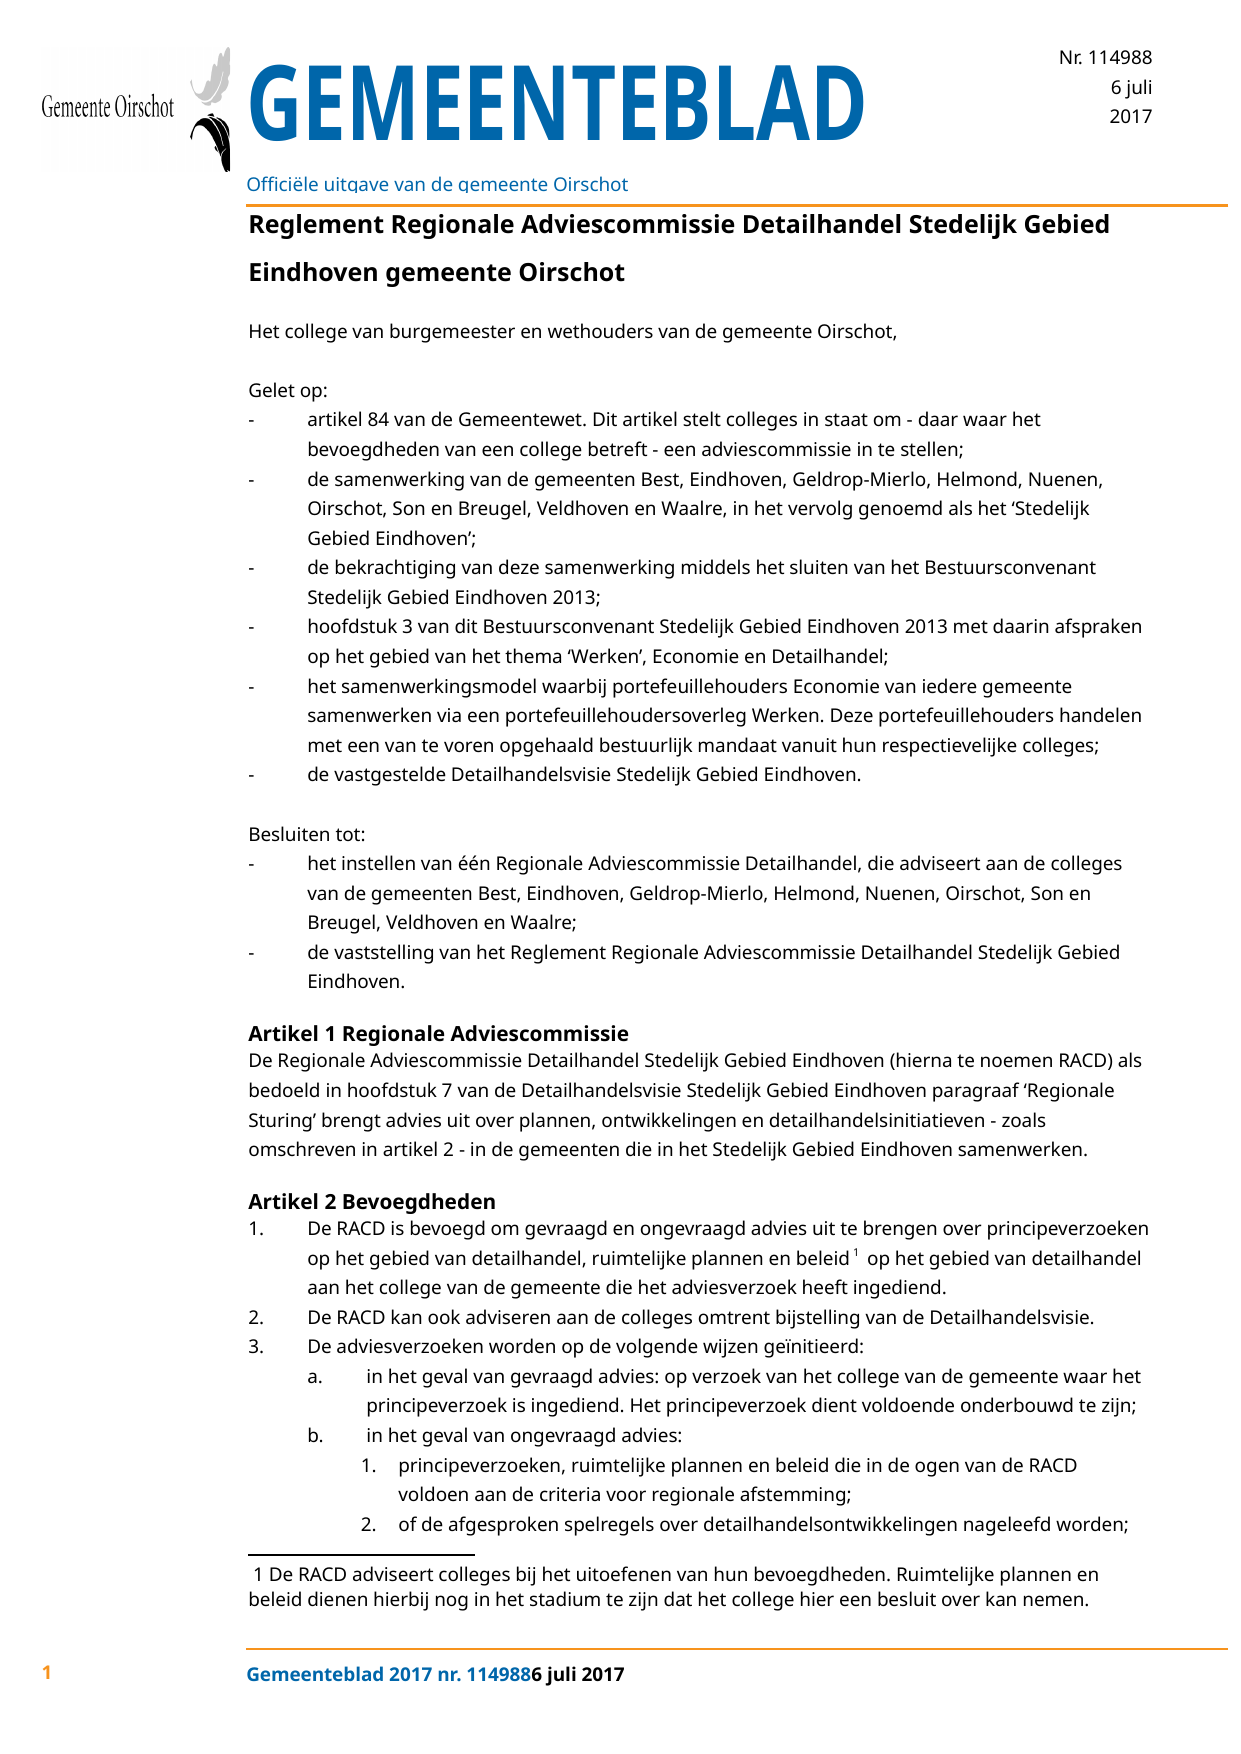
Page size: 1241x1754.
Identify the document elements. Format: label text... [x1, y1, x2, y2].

text Besluiten tot: [248, 821, 1152, 847]
list in het geval van ongevraagd advies: [307, 1422, 1152, 1448]
text De Regionale Adviescommissie Detailhandel Stedelijk Gebied Eindhoven (hierna te noemen RACD) als bedoeld in hoofdstuk 7 van de Detailhandelsvisie Stedelijk Gebied Eindhoven paragraaf ‘Regionale Sturing’ brengt advies uit over plannen, ontwikkelingen en detailhandelsinitiatieven - zoals omschreven in artikel 2 - in de gemeenten die in het Stedelijk Gebied Eindhoven samenwerken. [248, 1048, 1152, 1162]
list hoofdstuk 3 van dit Bestuursconvenant Stedelijk Gebied Eindhoven 2013 met daarin afspraken op het gebied van het thema ‘Werken’, Economie en Detailhandel; [248, 614, 1152, 669]
text Reglement Regionale Adviescommissie Detailhandel Stedelijk Gebied Eindhoven gemeente Oirschot [248, 207, 1152, 288]
list De RACD is bevoegd om gevraagd en ongevraagd advies uit te brengen over principeverzoeken op het gebied van detailhandel, ruimtelijke plannen en beleid op het gebied van detailhandel aan het college van de gemeente die het adviesverzoek heeft ingediend. [248, 1215, 1152, 1300]
list De RACD kan ook adviseren aan de colleges omtrent bijstelling van de Detailhandelsvisie. [248, 1304, 1152, 1330]
list of de afgesproken spelregels over detailhandelsontwikkelingen nageleefd worden; [361, 1511, 1152, 1537]
list het samenwerkingsmodel waarbij portefeuillehouders Economie van iedere gemeente samenwerken via een portefeuillehoudersoverleg Werken. Deze portefeuillehouders handelen met een van te voren opgehaald bestuurlijk mandaat vanuit hun respectievelijke colleges; [248, 673, 1152, 758]
list de bekrachtiging van deze samenwerking middels het sluiten van het Bestuursconvenant Stedelijk Gebied Eindhoven 2013; [248, 554, 1152, 610]
list de vaststelling van het Reglement Regionale Adviescommissie Detailhandel Stedelijk Gebied Eindhoven. [248, 939, 1152, 994]
text Artikel 2 Bevoegdheden [248, 1187, 1152, 1215]
list in het geval van gevraagd advies: op verzoek van het college van de gemeente waar het principeverzoek is ingediend. Het principeverzoek dient voldoende onderbouwd te zijn; [307, 1363, 1152, 1418]
list De adviesverzoeken worden op de volgende wijzen geïnitieerd: [248, 1333, 1152, 1359]
list artikel 84 van de Gemeentewet. Dit artikel stelt colleges in staat om - daar waar het bevoegdheden van een college betreft - een adviescommissie in te stellen; [248, 407, 1152, 462]
list De RACD adviseert colleges bij het uitoefenen van hun bevoegdheden. Ruimtelijke plannen en beleid dienen hierbij nog in het stadium te zijn dat het college hier een besluit over kan nemen. [248, 1561, 1152, 1612]
text Het college van burgemeester en wethouders van de gemeente Oirschot, [248, 318, 1152, 344]
list de vastgestelde Detailhandelsvisie Stedelijk Gebied Eindhoven. [248, 762, 1152, 787]
picture [41, 47, 231, 172]
list de samenwerking van de gemeenten Best, Eindhoven, Geldrop-Mierlo, Helmond, Nuenen, Oirschot, Son en Breugel, Veldhoven en Waalre, in het vervolg genoemd als het ‘Stedelijk Gebied Eindhoven’; [248, 466, 1152, 551]
list het instellen van één Regionale Adviescommissie Detailhandel, die adviseert aan de colleges van de gemeenten Best, Eindhoven, Geldrop-Mierlo, Helmond, Nuenen, Oirschot, Son en Breugel, Veldhoven en Waalre; [248, 850, 1152, 935]
text Gelet op: [248, 377, 1152, 403]
text Artikel 1 Regionale Adviescommissie [248, 1019, 1152, 1048]
list principeverzoeken, ruimtelijke plannen en beleid die in de ogen van de RACD voldoen aan de criteria voor regionale afstemming; [361, 1452, 1152, 1507]
